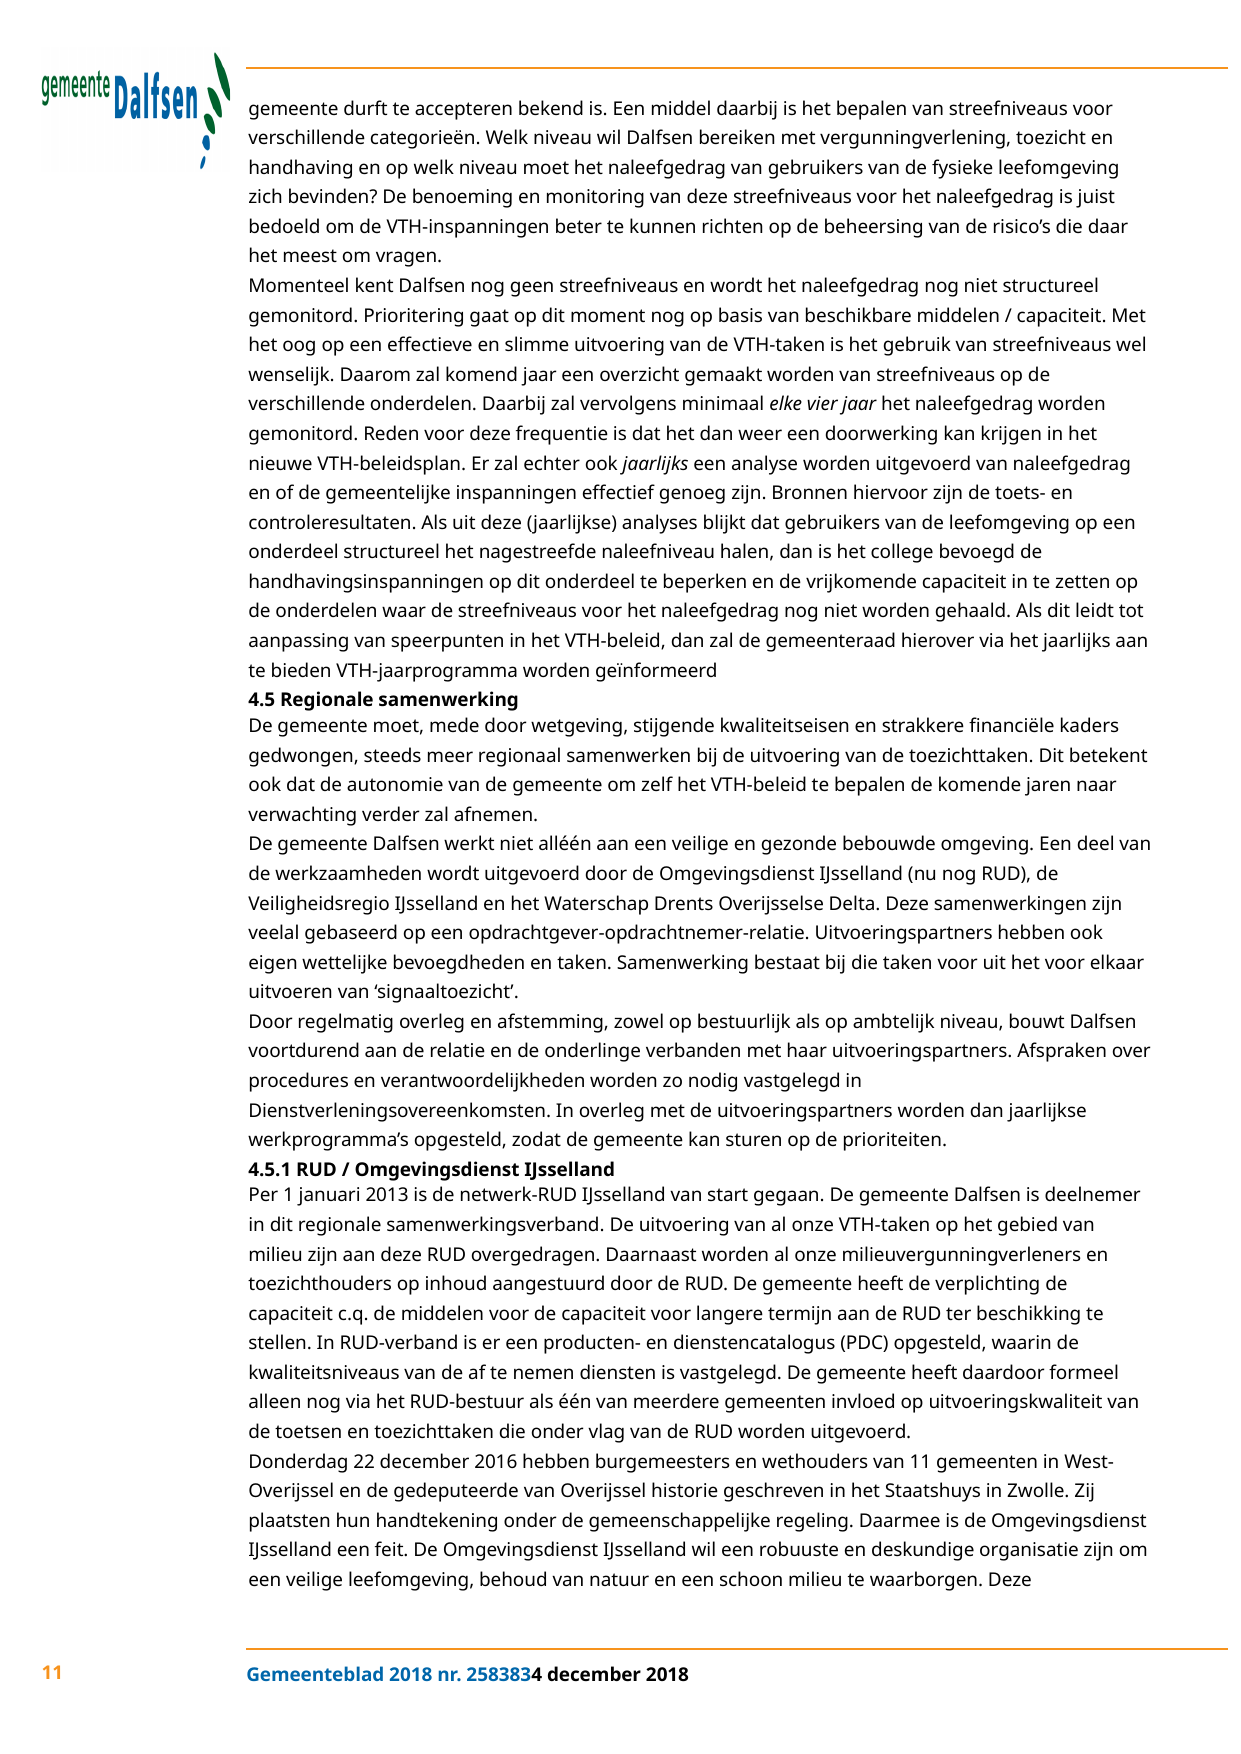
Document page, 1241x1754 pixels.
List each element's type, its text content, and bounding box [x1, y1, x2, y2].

text Donderdag 22 december 2016 hebben burgemeesters en wethouders van 11 gemeenten in West-Overijssel en de gedeputeerde van Overijssel historie geschreven in het Staatshuys in Zwolle. Zij plaatsten hun handtekening onder de gemeenschappelijke regeling. Daarmee is de Omgevingsdienst IJsselland een feit. De Omgevingsdienst IJsselland wil een robuuste en deskundige organisatie zijn om een veilige leefomgeving, behoud van natuur en een schoon milieu te waarborgen. Deze [248, 1448, 1152, 1592]
text Momenteel kent Dalfsen nog geen streefniveaus en wordt het naleefgedrag nog niet structureel gemonitord. Prioritering gaat op dit moment nog op basis van beschikbare middelen / capaciteit. Met het oog op een effectieve en slimme uitvoering van de VTH-taken is het gebruik van streefniveaus wel wenselijk. Daarom zal komend jaar een overzicht gemaakt worden van streefniveaus op de verschillende onderdelen. Daarbij zal vervolgens minimaal elke vier jaar het naleefgedrag worden gemonitord. Reden voor deze frequentie is dat het dan weer een doorwerking kan krijgen in het nieuwe VTH-beleidsplan. Er zal echter ook jaarlijks een analyse worden uitgevoerd van naleefgedrag en of de gemeentelijke inspanningen effectief genoeg zijn. Bronnen hiervoor zijn de toets- en controleresultaten. Als uit deze (jaarlijkse) analyses blijkt dat gebruikers van de leefomgeving op een onderdeel structureel het nagestreefde naleefniveau halen, dan is het college bevoegd de handhavingsinspanningen op dit onderdeel te beperken en de vrijkomende capaciteit in te zetten op de onderdelen waar de streefniveaus voor het naleefgedrag nog niet worden gehaald. Als dit leidt tot aanpassing van speerpunten in het VTH-beleid, dan zal de gemeenteraad hierover via het jaarlijks aan te bieden VTH-jaarprogramma worden geïnformeerd [248, 272, 1152, 683]
text De gemeente Dalfsen werkt niet alléén aan een veilige en gezonde bebouwde omgeving. Een deel van de werkzaamheden wordt uitgevoerd door de Omgevingsdienst IJsselland (nu nog RUD), de Veiligheidsregio IJsselland en het Waterschap Drents Overijsselse Delta. Deze samenwerkingen zijn veelal gebaseerd op een opdrachtgever-opdrachtnemer-relatie. Uitvoeringspartners hebben ook eigen wettelijke bevoegdheden en taken. Samenwerking bestaat bij die taken voor uit het voor elkaar uitvoeren van ‘signaaltoezicht’. [248, 831, 1152, 1004]
text 4.5 Regionale samenwerking [248, 686, 1152, 712]
text Per 1 januari 2013 is de netwerk-RUD IJsselland van start gegaan. De gemeente Dalfsen is deelnemer in dit regionale samenwerkingsverband. De uitvoering van al onze VTH-taken op het gebied van milieu zijn aan deze RUD overgedragen. Daarnaast worden al onze milieuvergunningverleners en toezichthouders op inhoud aangestuurd door de RUD. De gemeente heeft de verplichting de capaciteit c.q. de middelen voor de capaciteit voor langere termijn aan de RUD ter beschikking te stellen. In RUD-verband is er een producten- en dienstencatalogus (PDC) opgesteld, waarin de kwaliteitsniveaus van de af te nemen diensten is vastgelegd. De gemeente heeft daardoor formeel alleen nog via het RUD-bestuur als één van meerdere gemeenten invloed op uitvoeringskwaliteit van de toetsen en toezichttaken die onder vlag van de RUD worden uitgevoerd. [248, 1182, 1152, 1444]
text Door regelmatig overleg en afstemming, zowel op bestuurlijk als op ambtelijk niveau, bouwt Dalfsen voortdurend aan de relatie en de onderlinge verbanden met haar uitvoeringspartners. Afspraken over procedures en verantwoordelijkheden worden zo nodig vastgelegd in Dienstverleningsovereenkomsten. In overleg met de uitvoeringspartners worden dan jaarlijkse werkprogramma’s opgesteld, zodat de gemeente kan sturen op de prioriteiten. [248, 1008, 1152, 1152]
text De gemeente moet, mede door wetgeving, stijgende kwaliteitseisen en strakkere financiële kaders gedwongen, steeds meer regionaal samenwerken bij de uitvoering van de toezichttaken. Dit betekent ook dat de autonomie van de gemeente om zelf het VTH-beleid te bepalen de komende jaren naar verwachting verder zal afnemen. [248, 712, 1152, 827]
text gemeente durft te accepteren bekend is. Een middel daarbij is het bepalen van streefniveaus voor verschillende categorieën. Welk niveau wil Dalfsen bereiken met vergunningverlening, toezicht en handhaving en op welk niveau moet het naleefgedrag van gebruikers van de fysieke leefomgeving zich bevinden? De benoeming en monitoring van deze streefniveaus voor het naleefgedrag is juist bedoeld om de VTH-inspanningen beter te kunnen richten op de beheersing van de risico’s die daar het meest om vragen. [248, 95, 1152, 268]
picture [41, 47, 231, 172]
text 4.5.1 RUD / Omgevingsdienst IJsselland [248, 1156, 1152, 1182]
